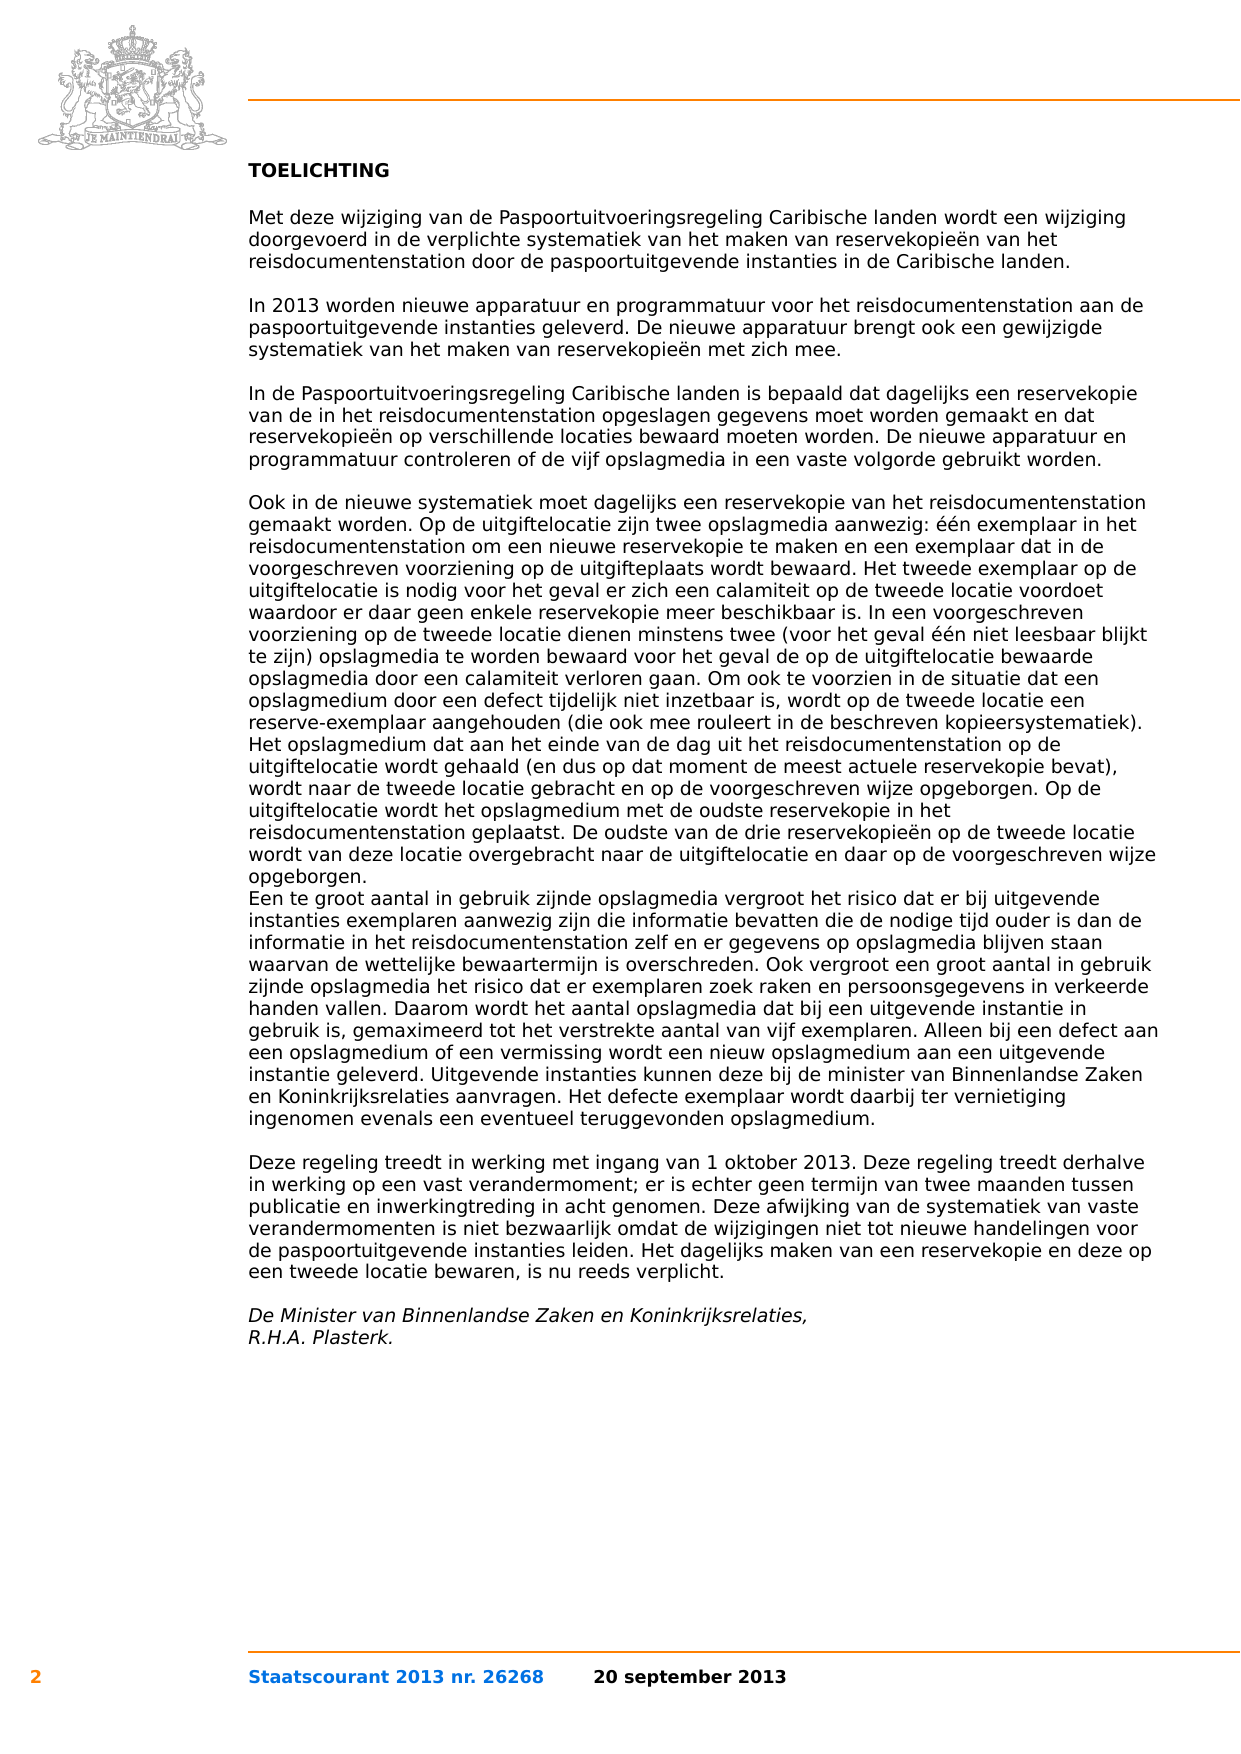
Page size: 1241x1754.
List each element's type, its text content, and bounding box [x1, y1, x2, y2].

text Ook in de nieuwe systematiek moet dagelijks een reservekopie van het reisdocumentenstation gemaakt worden. Op de uitgiftelocatie zijn twee opslagmedia aanwezig: één exemplaar in het reisdocumentenstation om een nieuwe reservekopie te maken en een exemplaar dat in de voorgeschreven voorziening op de uitgifteplaats wordt bewaard. Het tweede exemplaar op de uitgiftelocatie is nodig voor het geval er zich een calamiteit op de tweede locatie voordoet waardoor er daar geen enkele reservekopie meer beschikbaar is. In een voorgeschreven voorziening op de tweede locatie dienen minstens twee (voor het geval één niet leesbaar blijkt te zijn) opslagmedia te worden bewaard voor het geval de op de uitgiftelocatie bewaarde opslagmedia door een calamiteit verloren gaan. Om ook te voorzien in de situatie dat een opslagmedium door een defect tijdelijk niet inzetbaar is, wordt op de tweede locatie een reserve-exemplaar aangehouden (die ook mee rouleert in de beschreven kopieersystematiek). Het opslagmedium dat aan het einde van de dag uit het reisdocumentenstation op de uitgiftelocatie wordt gehaald (en dus op dat moment de meest actuele reservekopie bevat), wordt naar de tweede locatie gebracht en op de voorgeschreven wijze opgeborgen. Op de uitgiftelocatie wordt het opslagmedium met de oudste reservekopie in het reisdocumentenstation geplaatst. De oudste van de drie reservekopieën op de tweede locatie wordt van deze locatie overgebracht naar de uitgiftelocatie en daar op de voorgeschreven wijze opgeborgen. [248, 492, 1163, 888]
text In 2013 worden nieuwe apparatuur en programmatuur voor het reisdocumentenstation aan de paspoortuitgevende instanties geleverd. De nieuwe apparatuur brengt ook een gewijzigde systematiek van het maken van reservekopieën met zich mee. [248, 295, 1163, 361]
text Met deze wijziging van de Paspoortuitvoeringsregeling Caribische landen wordt een wijziging doorgevoerd in de verplichte systematiek van het maken van reservekopieën van het reisdocumentenstation door de paspoortuitgevende instanties in de Caribische landen. [248, 207, 1163, 273]
text Deze regeling treedt in werking met ingang van 1 oktober 2013. Deze regeling treedt derhalve in werking op een vast verandermoment; er is echter geen termijn van twee maanden tussen publicatie en inwerkingtreding in acht genomen. Deze afwijking van de systematiek van vaste verandermomenten is niet bezwaarlijk omdat de wijzigingen niet tot nieuwe handelingen voor de paspoortuitgevende instanties leiden. Het dagelijks maken van een reservekopie en deze op een tweede locatie bewaren, is nu reeds verplicht. [248, 1152, 1163, 1283]
text Een te groot aantal in gebruik zijnde opslagmedia vergroot het risico dat er bij uitgevende instanties exemplaren aanwezig zijn die informatie bevatten die de nodige tijd ouder is dan de informatie in het reisdocumentenstation zelf en er gegevens op opslagmedia blijven staan waarvan de wettelijke bewaartermijn is overschreden. Ook vergroot een groot aantal in gebruik zijnde opslagmedia het risico dat er exemplaren zoek raken en persoonsgegevens in verkeerde handen vallen. Daarom wordt het aantal opslagmedia dat bij een uitgevende instantie in gebruik is, gemaximeerd tot het verstrekte aantal van vijf exemplaren. Alleen bij een defect aan een opslagmedium of een vermissing wordt een nieuw opslagmedium aan een uitgevende instantie geleverd. Uitgevende instanties kunnen deze bij de minister van Binnenlandse Zaken en Koninkrijksrelaties aanvragen. Het defecte exemplaar wordt daarbij ter vernietiging ingenomen evenals een eventueel teruggevonden opslagmedium. [248, 888, 1163, 1130]
subtitle TOELICHTING [248, 160, 1163, 182]
text De Minister van Binnenlandse Zaken en Koninkrijksrelaties, R.H.A. Plasterk. [248, 1305, 1163, 1349]
text In de Paspoortuitvoeringsregeling Caribische landen is bepaald dat dagelijks een reservekopie van de in het reisdocumentenstation opgeslagen gegevens moet worden gemaakt en dat reservekopieën op verschillende locaties bewaard moeten worden. De nieuwe apparatuur en programmatuur controleren of de vijf opslagmedia in een vaste volgorde gebruikt worden. [248, 382, 1163, 470]
picture [38, 25, 227, 150]
